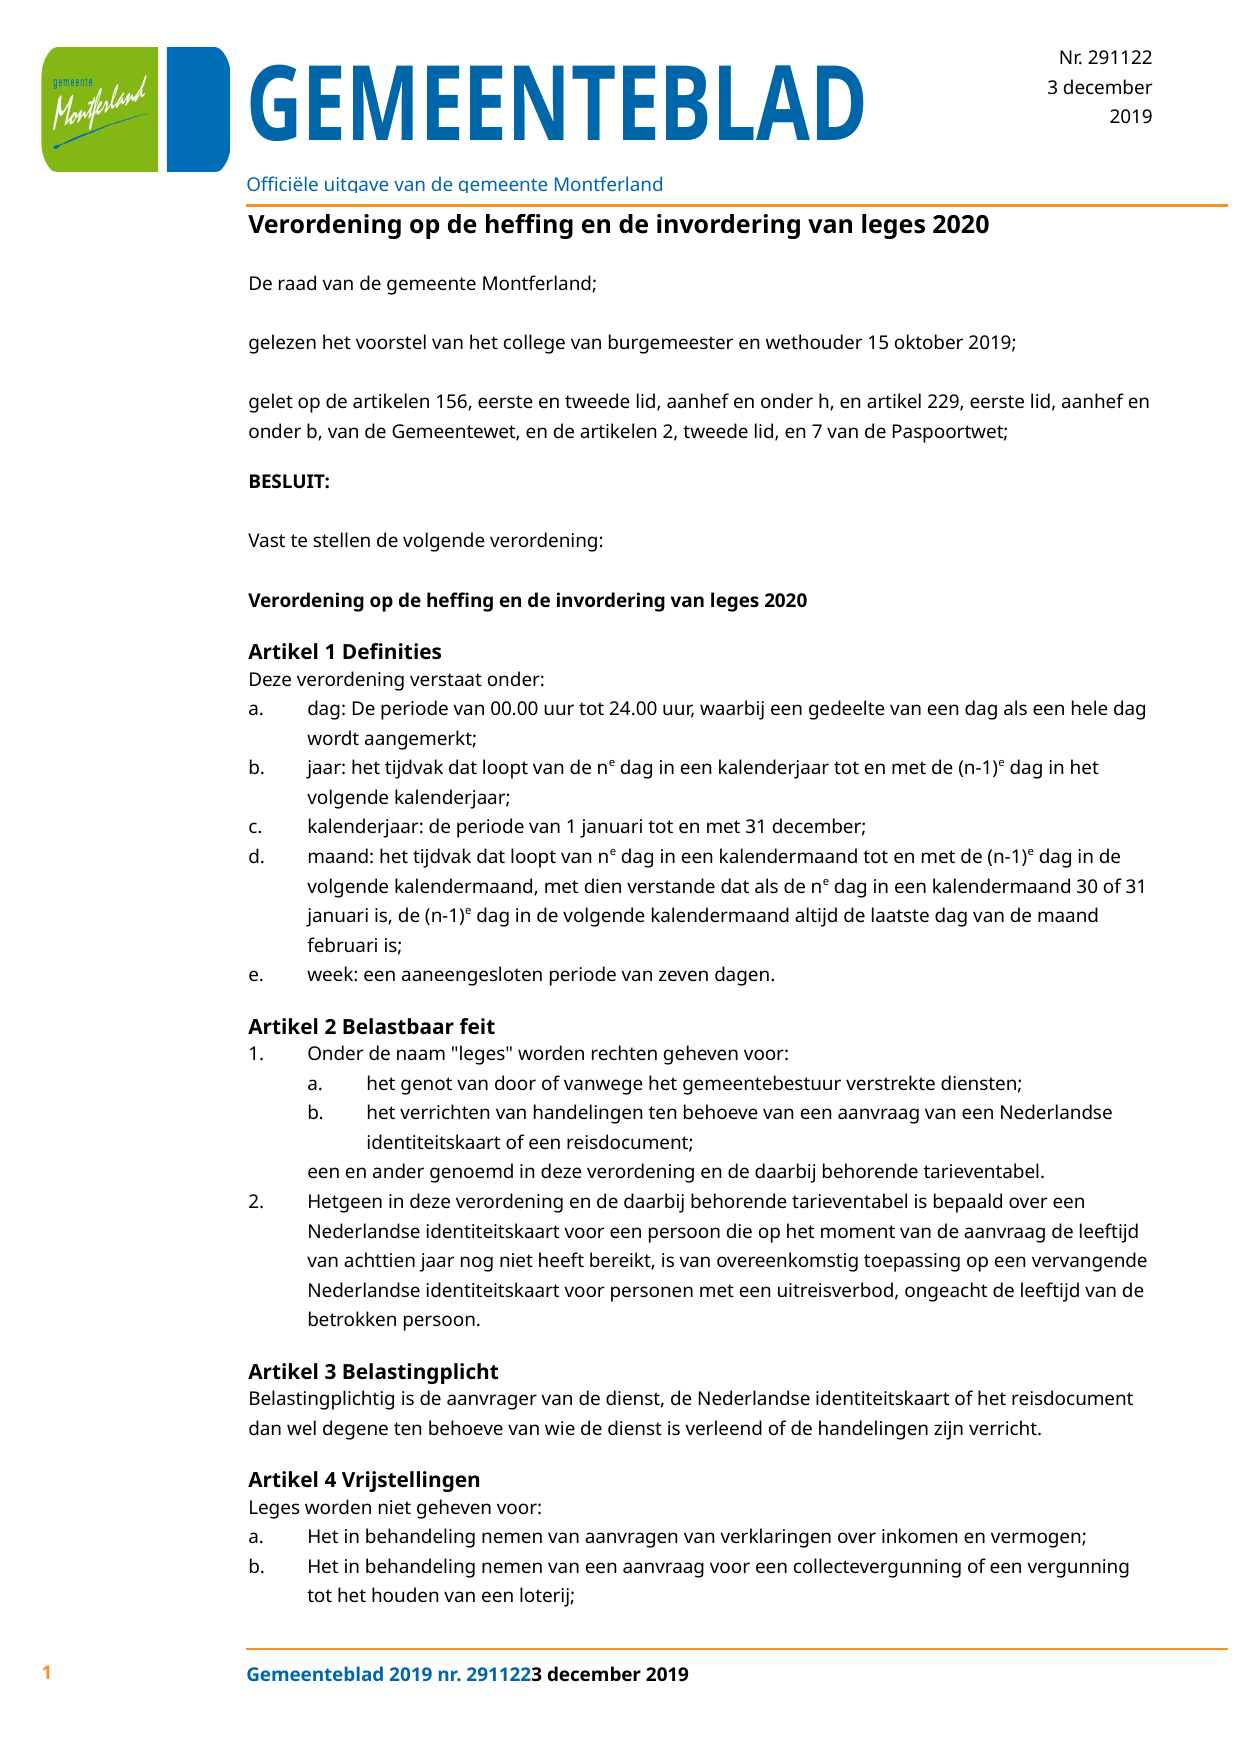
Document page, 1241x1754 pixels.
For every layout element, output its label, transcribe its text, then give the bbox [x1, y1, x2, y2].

list kalenderjaar: de periode van 1 januari tot en met 31 december; [248, 814, 1152, 839]
text gelezen het voorstel van het college van burgemeester en wethouder 15 oktober 2019; [248, 329, 1152, 355]
list maand: het tijdvak dat loopt van ne dag in een kalendermaand tot en met de (n-1)e dag in de volgende kalendermaand, met dien verstande dat als de ne dag in een kalendermaand 30 of 31 januari is, de (n-1)e dag in de volgende kalendermaand altijd de laatste dag van de maand februari is; [248, 843, 1152, 958]
text Vast te stellen de volgende verordening: [248, 528, 1152, 553]
list week: een aaneengesloten periode van zeven dagen. [248, 962, 1152, 987]
text Artikel 3 Belastingplicht [248, 1357, 1152, 1386]
text gelet op de artikelen 156, eerste en tweede lid, aanhef en onder h, en artikel 229, eerste lid, aanhef en onder b, van de Gemeentewet, en de artikelen 2, tweede lid, en 7 van de Paspoortwet; [248, 389, 1152, 444]
list Het in behandeling nemen van een aanvraag voor een collectevergunning of een vergunning tot het houden van een loterij; [248, 1553, 1152, 1608]
list jaar: het tijdvak dat loopt van de ne dag in een kalenderjaar tot en met de (n-1)e dag in het volgende kalenderjaar; [248, 754, 1152, 810]
text Leges worden niet geheven voor: [248, 1494, 1152, 1520]
text Verordening op de heffing en de invordering van leges 2020 [248, 587, 1152, 613]
list Onder de naam "leges" worden rechten geheven voor: [248, 1040, 1152, 1066]
text Artikel 2 Belastbaar feit [248, 1012, 1152, 1040]
picture [41, 47, 231, 172]
text Verordening op de heffing en de invordering van leges 2020 [248, 207, 1152, 241]
text De raad van de gemeente Montferland; [248, 270, 1152, 296]
text Deze verordening verstaat onder: [248, 666, 1152, 691]
text Belastingplichtig is de aanvrager van de dienst, de Nederlandse identiteitskaart of het reisdocument dan wel degene ten behoeve van wie de dienst is verleend of de handelingen zijn verricht. [248, 1386, 1152, 1441]
list het genot van door of vanwege het gemeentebestuur verstrekte diensten; [307, 1070, 1152, 1096]
list dag: De periode van 00.00 uur tot 24.00 uur, waarbij een gedeelte van een dag als een hele dag wordt aangemerkt; [248, 695, 1152, 751]
list Hetgeen in deze verordening en de daarbij behorende tarieventabel is bepaald over een Nederlandse identiteitskaart voor een persoon die op het moment van de aanvraag de leeftijd van achttien jaar nog niet heeft bereikt, is van overeenkomstig toepassing op een vervangende Nederlandse identiteitskaart voor personen met een uitreisverbod, ongeacht de leeftijd van de betrokken persoon. [248, 1188, 1152, 1332]
text Artikel 4 Vrijstellingen [248, 1466, 1152, 1494]
list Het in behandeling nemen van aanvragen van verklaringen over inkomen en vermogen; [248, 1523, 1152, 1549]
list een en ander genoemd in deze verordening en de daarbij behorende tarieventabel. [248, 1159, 1152, 1184]
list het verrichten van handelingen ten behoeve van een aanvraag van een Nederlandse identiteitskaart of een reisdocument; [307, 1099, 1152, 1155]
text Artikel 1 Definities [248, 637, 1152, 666]
text BESLUIT: [248, 468, 1152, 494]
